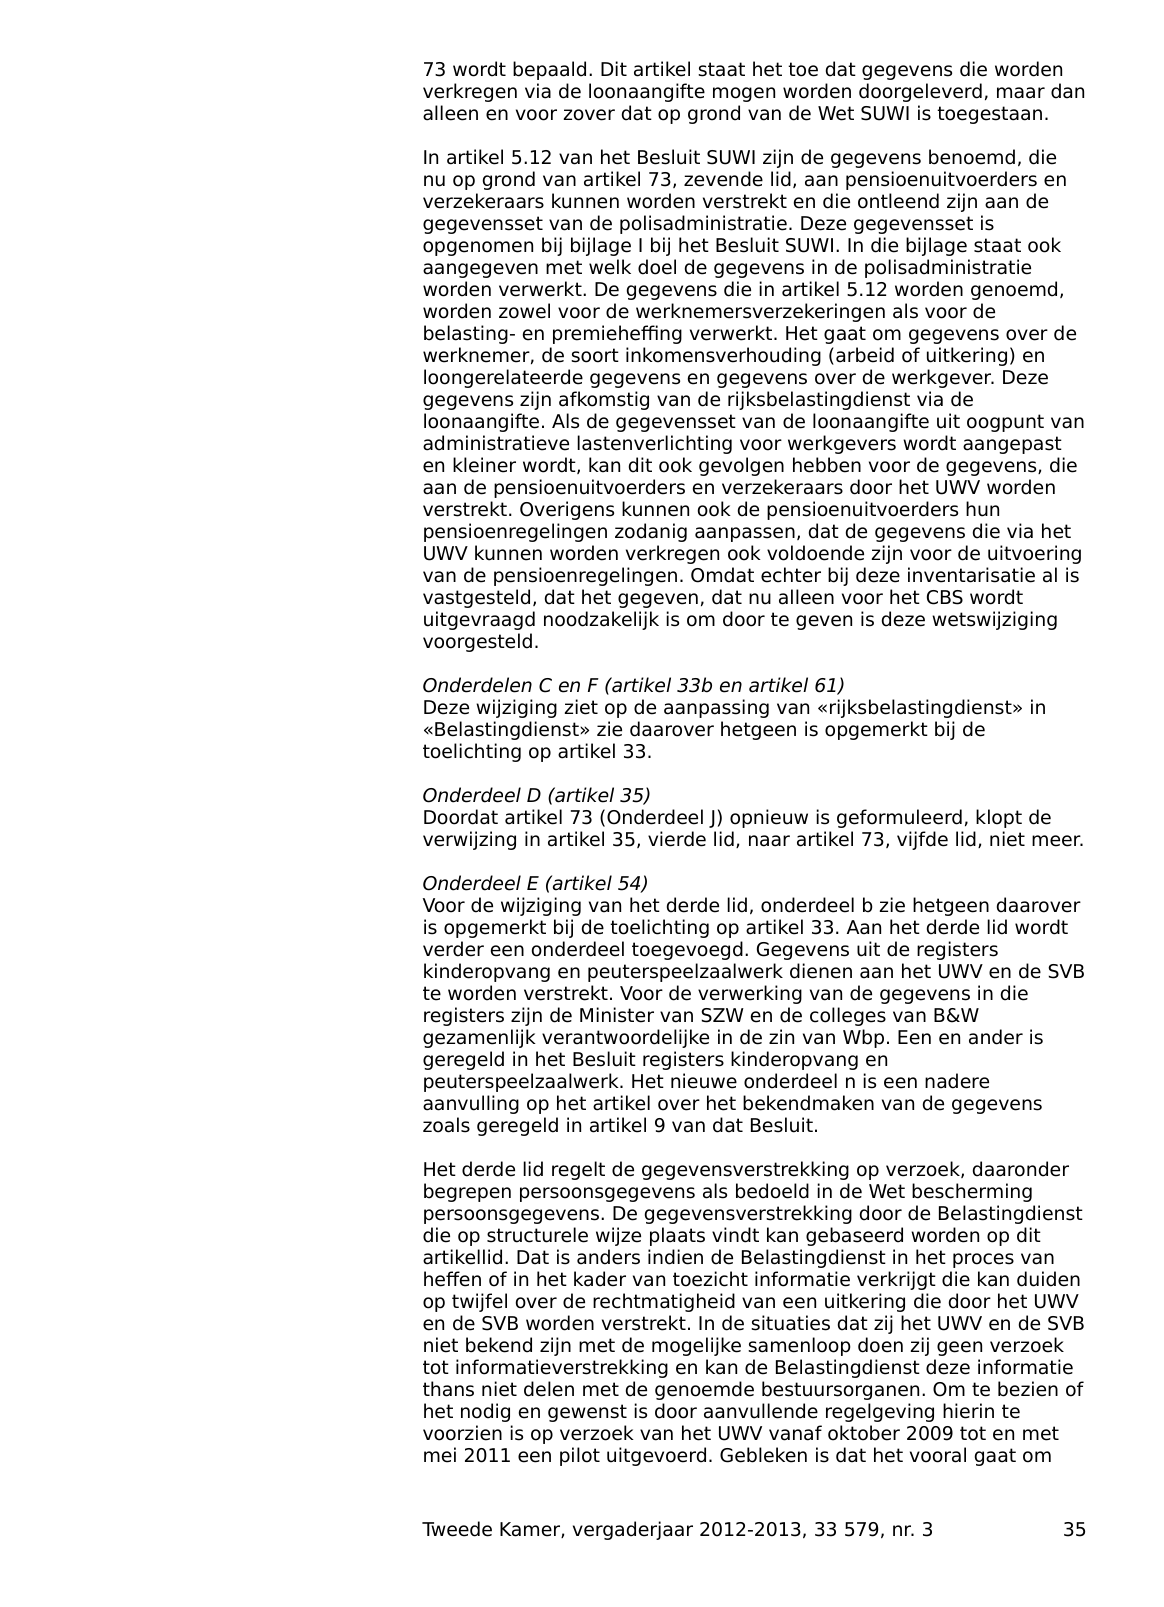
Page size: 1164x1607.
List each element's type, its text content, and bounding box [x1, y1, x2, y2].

text Deze wijziging ziet op de aanpassing van «rijksbelastingdienst» in «Belastingdienst» zie daarover hetgeen is opgemerkt bij de toelichting op artikel 33. [422, 697, 1087, 763]
subtitle Onderdelen C en F (artikel 33b en artikel 61) [422, 675, 1087, 697]
text Voor de wijziging van het derde lid, onderdeel b zie hetgeen daarover is opgemerkt bij de toelichting op artikel 33. Aan het derde lid wordt verder een onderdeel toegevoegd. Gegevens uit de registers kinderopvang en peuterspeelzaalwerk dienen aan het UWV en de SVB te worden verstrekt. Voor de verwerking van de gegevens in die registers zijn de Minister van SZW en de colleges van B&W gezamenlijk verantwoordelijke in de zin van Wbp. Een en ander is geregeld in het Besluit registers kinderopvang en peuterspeelzaalwerk. Het nieuwe onderdeel n is een nadere aanvulling op het artikel over het bekendmaken van de gegevens zoals geregeld in artikel 9 van dat Besluit. [422, 895, 1087, 1137]
subtitle Onderdeel D (artikel 35) [422, 785, 1087, 807]
subtitle Onderdeel E (artikel 54) [422, 873, 1087, 895]
text Doordat artikel 73 (Onderdeel J) opnieuw is geformuleerd, klopt de verwijzing in artikel 35, vierde lid, naar artikel 73, vijfde lid, niet meer. [422, 807, 1087, 851]
text In artikel 5.12 van het Besluit SUWI zijn de gegevens benoemd, die nu op grond van artikel 73, zevende lid, aan pensioenuitvoerders en verzekeraars kunnen worden verstrekt en die ontleend zijn aan de gegevensset van de polisadministratie. Deze gegevensset is opgenomen bij bijlage I bij het Besluit SUWI. In die bijlage staat ook aangegeven met welk doel de gegevens in de polisadministratie worden verwerkt. De gegevens die in artikel 5.12 worden genoemd, worden zowel voor de werknemersverzekeringen als voor de belasting- en premieheffing verwerkt. Het gaat om gegevens over de werknemer, de soort inkomensverhouding (arbeid of uitkering) en loongerelateerde gegevens en gegevens over de werkgever. Deze gegevens zijn afkomstig van de rijksbelastingdienst via de loonaangifte. Als de gegevensset van de loonaangifte uit oogpunt van administratieve lastenverlichting voor werkgevers wordt aangepast en kleiner wordt, kan dit ook gevolgen hebben voor de gegevens, die aan de pensioenuitvoerders en verzekeraars door het UWV worden verstrekt. Overigens kunnen ook de pensioenuitvoerders hun pensioenregelingen zodanig aanpassen, dat de gegevens die via het UWV kunnen worden verkregen ook voldoende zijn voor de uitvoering van de pensioenregelingen. Omdat echter bij deze inventarisatie al is vastgesteld, dat het gegeven, dat nu alleen voor het CBS wordt uitgevraagd noodzakelijk is om door te geven is deze wetswijziging voorgesteld. [422, 147, 1087, 653]
text Het derde lid regelt de gegevensverstrekking op verzoek, daaronder begrepen persoonsgegevens als bedoeld in de Wet bescherming persoonsgegevens. De gegevensverstrekking door de Belastingdienst die op structurele wijze plaats vindt kan gebaseerd worden op dit artikellid. Dat is anders indien de Belastingdienst in het proces van heffen of in het kader van toezicht informatie verkrijgt die kan duiden op twijfel over de rechtmatigheid van een uitkering die door het UWV en de SVB worden verstrekt. In de situaties dat zij het UWV en de SVB niet bekend zijn met de mogelijke samenloop doen zij geen verzoek tot informatieverstrekking en kan de Belastingdienst deze informatie thans niet delen met de genoemde bestuursorganen. Om te bezien of het nodig en gewenst is door aanvullende regelgeving hierin te voorzien is op verzoek van het UWV vanaf oktober 2009 tot en met mei 2011 een pilot uitgevoerd. Gebleken is dat het vooral gaat om [422, 1159, 1087, 1467]
text 73 wordt bepaald. Dit artikel staat het toe dat gegevens die worden verkregen via de loonaangifte mogen worden doorgeleverd, maar dan alleen en voor zover dat op grond van de Wet SUWI is toegestaan. [422, 59, 1087, 125]
